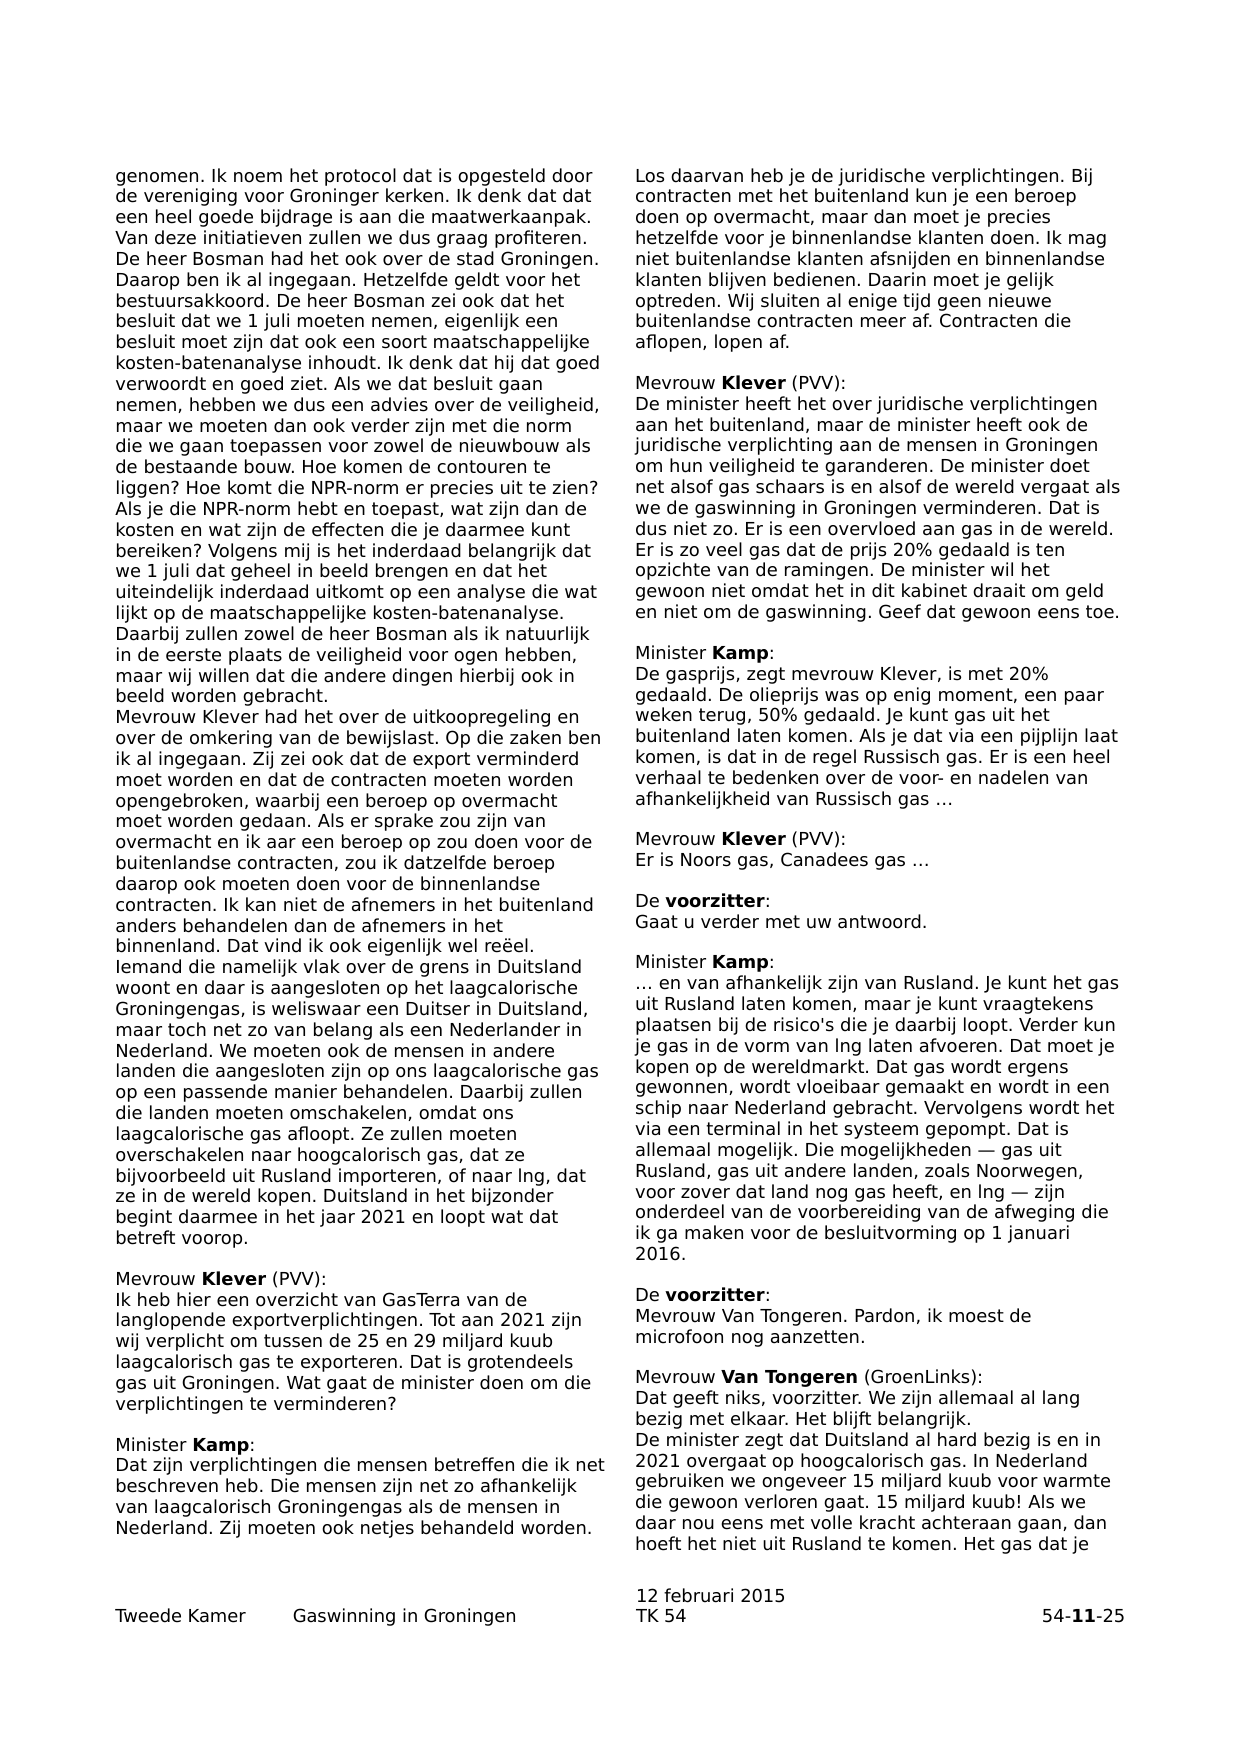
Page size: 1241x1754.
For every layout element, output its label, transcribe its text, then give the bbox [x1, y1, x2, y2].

text De minister heeft het over juridische verplichtingen aan het buitenland, maar de minister heeft ook de juridische verplichting aan de mensen in Groningen om hun veiligheid te garanderen. De minister doet net alsof gas schaars is en alsof de wereld vergaat als we de gaswinning in Groningen verminderen. Dat is dus niet zo. Er is een overvloed aan gas in de wereld. Er is zo veel gas dat de prijs 20% gedaald is ten opzichte van de ramingen. De minister wil het gewoon niet omdat het in dit kabinet draait om geld en niet om de gaswinning. Geef dat gewoon eens toe. [635, 393, 1125, 623]
text Mevrouw Klever (PVV): [635, 373, 1125, 393]
text Er is Noors gas, Canadees gas … [635, 850, 1125, 871]
text De minister zegt dat Duitsland al hard bezig is en in 2021 overgaat op hoogcalorisch gas. In Nederland gebruiken we ongeveer 15 miljard kuub voor warmte die gewoon verloren gaat. 15 miljard kuub! Als we daar nou eens met volle kracht achteraan gaan, dan hoeft het niet uit Rusland te komen. Het gas dat je [635, 1429, 1125, 1554]
text Dat geeft niks, voorzitter. We zijn allemaal al lang bezig met elkaar. Het blijft belangrijk. [635, 1388, 1125, 1429]
text Minister Kamp: [635, 952, 1125, 973]
text Mevrouw Van Tongeren (GroenLinks): [635, 1367, 1125, 1388]
text De heer Bosman had het ook over de stad Groningen. Daarop ben ik al ingegaan. Hetzelfde geldt voor het bestuursakkoord. De heer Bosman zei ook dat het besluit dat we 1 juli moeten nemen, eigenlijk een besluit moet zijn dat ook een soort maatschappelijke kosten-batenanalyse inhoudt. Ik denk dat hij dat goed verwoordt en goed ziet. Als we dat besluit gaan nemen, hebben we dus een advies over de veiligheid, maar we moeten dan ook verder zijn met die norm die we gaan toepassen voor zowel de nieuwbouw als de bestaande bouw. Hoe komen de contouren te liggen? Hoe komt die NPR-norm er precies uit te zien? Als je die NPR-norm hebt en toepast, wat zijn dan de kosten en wat zijn de effecten die je daarmee kunt bereiken? Volgens mij is het inderdaad belangrijk dat we 1 juli dat geheel in beeld brengen en dat het uiteindelijk inderdaad uitkomt op een analyse die wat lijkt op de maatschappelijke kosten-batenanalyse. Daarbij zullen zowel de heer Bosman als ik natuurlijk in de eerste plaats de veiligheid voor ogen hebben, maar wij willen dat die andere dingen hierbij ook in beeld worden gebracht. [115, 249, 605, 707]
text genomen. Ik noem het protocol dat is opgesteld door de vereniging voor Groninger kerken. Ik denk dat dat een heel goede bijdrage is aan die maatwerkaanpak. Van deze initiatieven zullen we dus graag profiteren. [115, 165, 605, 249]
text De voorzitter: [635, 891, 1125, 912]
text … en van afhankelijk zijn van Rusland. Je kunt het gas uit Rusland laten komen, maar je kunt vraagtekens plaatsen bij de risico's die je daarbij loopt. Verder kun je gas in de vorm van lng laten afvoeren. Dat moet je kopen op de wereldmarkt. Dat gas wordt ergens gewonnen, wordt vloeibaar gemaakt en wordt in een schip naar Nederland gebracht. Vervolgens wordt het via een terminal in het systeem gepompt. Dat is allemaal mogelijk. Die mogelijkheden — gas uit Rusland, gas uit andere landen, zoals Noorwegen, voor zover dat land nog gas heeft, en lng — zijn onderdeel van de voorbereiding van de afweging die ik ga maken voor de besluitvorming op 1 januari 2016. [635, 973, 1125, 1265]
text De voorzitter: [635, 1285, 1125, 1306]
text Mevrouw Klever had het over de uitkoopregeling en over de omkering van de bewijslast. Op die zaken ben ik al ingegaan. Zij zei ook dat de export verminderd moet worden en dat de contracten moeten worden opengebroken, waarbij een beroep op overmacht moet worden gedaan. Als er sprake zou zijn van overmacht en ik aar een beroep op zou doen voor de buitenlandse contracten, zou ik datzelfde beroep daarop ook moeten doen voor de binnenlandse contracten. Ik kan niet de afnemers in het buitenland anders behandelen dan de afnemers in het binnenland. Dat vind ik ook eigenlijk wel reëel. Iemand die namelijk vlak over de grens in Duitsland woont en daar is aangesloten op het laagcalorische Groningengas, is weliswaar een Duitser in Duitsland, maar toch net zo van belang als een Nederlander in Nederland. We moeten ook de mensen in andere landen die aangesloten zijn op ons laagcalorische gas op een passende manier behandelen. Daarbij zullen die landen moeten omschakelen, omdat ons laagcalorische gas afloopt. Ze zullen moeten overschakelen naar hoogcalorisch gas, dat ze bijvoorbeeld uit Rusland importeren, of naar lng, dat ze in de wereld kopen. Duitsland in het bijzonder begint daarmee in het jaar 2021 en loopt wat dat betreft voorop. [115, 707, 605, 1249]
text Mevrouw Van Tongeren. Pardon, ik moest de microfoon nog aanzetten. [635, 1306, 1125, 1347]
text Gaat u verder met uw antwoord. [635, 912, 1125, 932]
text Dat zijn verplichtingen die mensen betreffen die ik net beschreven heb. Die mensen zijn net zo afhankelijk van laagcalorisch Groningengas als de mensen in Nederland. Zij moeten ook netjes behandeld worden. [115, 1455, 605, 1538]
text Los daarvan heb je de juridische verplichtingen. Bij contracten met het buitenland kun je een beroep doen op overmacht, maar dan moet je precies hetzelfde voor je binnenlandse klanten doen. Ik mag niet buitenlandse klanten afsnijden en binnenlandse klanten blijven bedienen. Daarin moet je gelijk optreden. Wij sluiten al enige tijd geen nieuwe buitenlandse contracten meer af. Contracten die aflopen, lopen af. [635, 165, 1125, 353]
text Ik heb hier een overzicht van GasTerra van de langlopende exportverplichtingen. Tot aan 2021 zijn wij verplicht om tussen de 25 en 29 miljard kuub laagcalorisch gas te exporteren. Dat is grotendeels gas uit Groningen. Wat gaat de minister doen om die verplichtingen te verminderen? [115, 1289, 605, 1414]
text De gasprijs, zegt mevrouw Klever, is met 20% gedaald. De olieprijs was op enig moment, een paar weken terug, 50% gedaald. Je kunt gas uit het buitenland laten komen. Als je dat via een pijplijn laat komen, is dat in de regel Russisch gas. Er is een heel verhaal te bedenken over de voor- en nadelen van afhankelijkheid van Russisch gas … [635, 663, 1125, 809]
text Minister Kamp: [115, 1434, 605, 1455]
text Minister Kamp: [635, 643, 1125, 663]
text Mevrouw Klever (PVV): [635, 829, 1125, 850]
text Mevrouw Klever (PVV): [115, 1269, 605, 1289]
